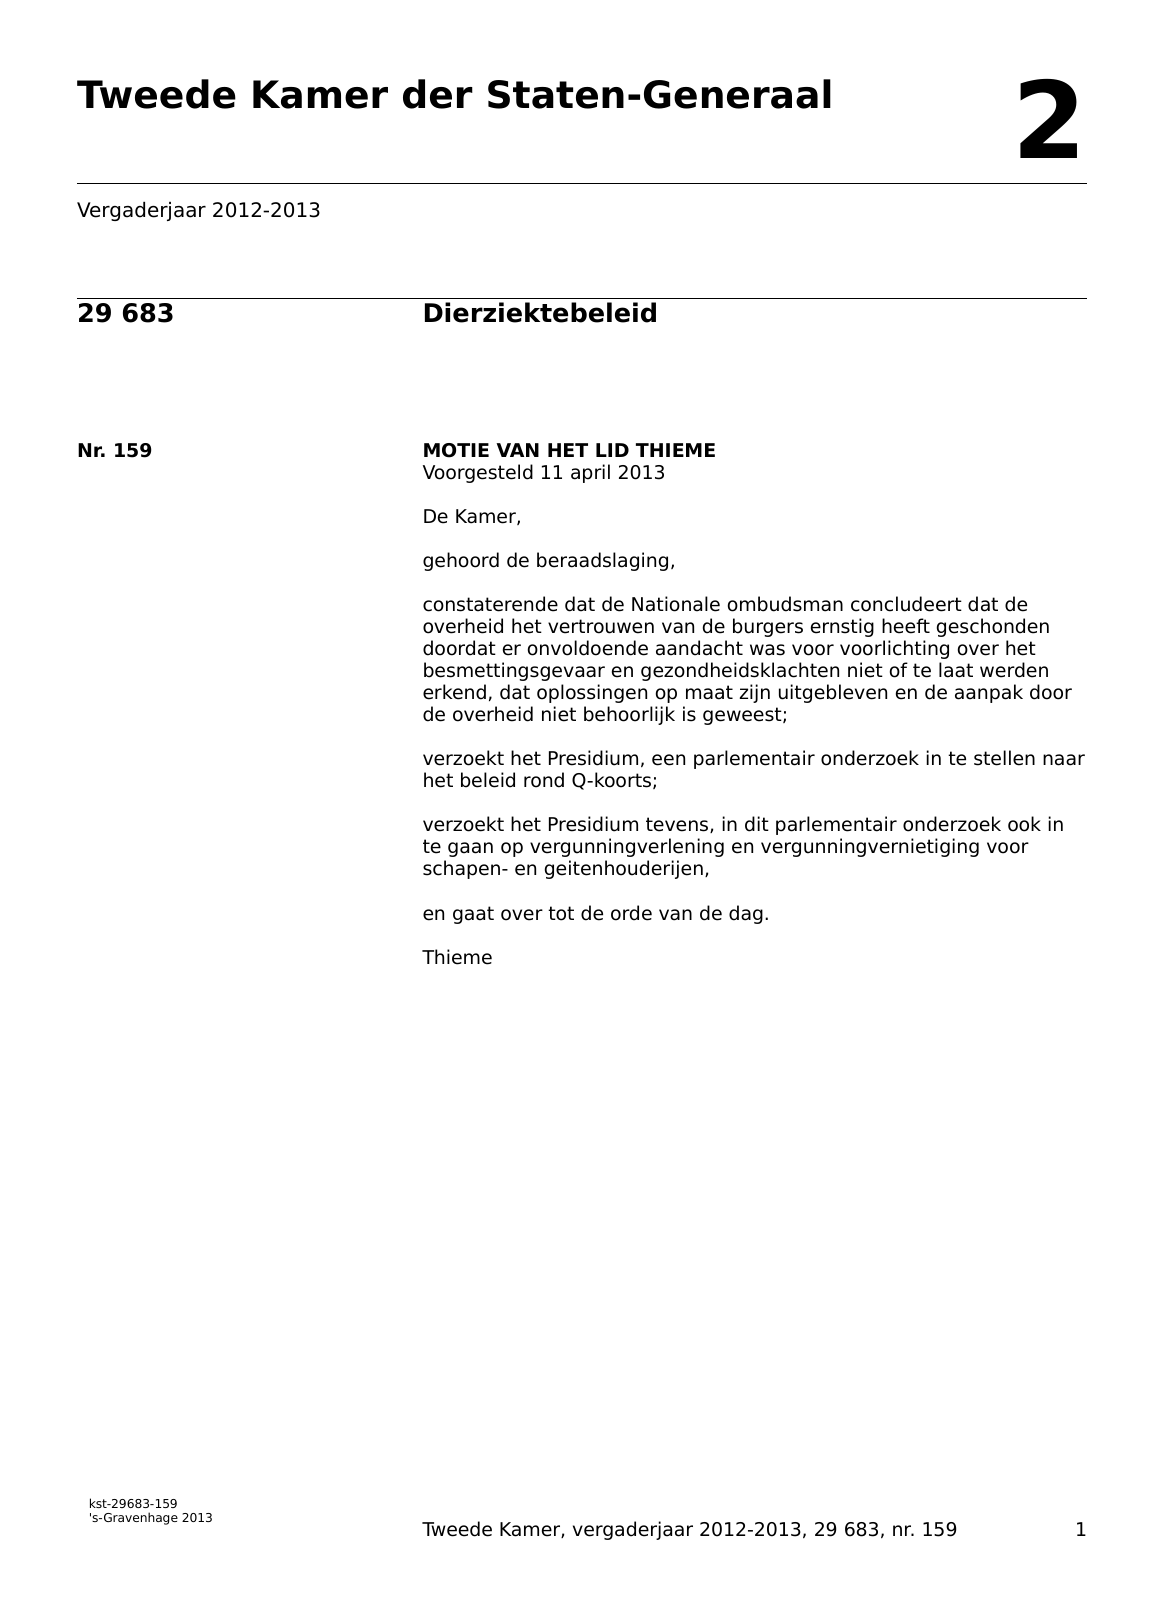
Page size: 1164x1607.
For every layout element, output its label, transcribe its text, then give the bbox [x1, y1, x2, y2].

text kst-29683-159 [88, 1497, 323, 1511]
subtitle Nr. 159 MOTIE VAN HET LID THIEME [77, 440, 1087, 462]
text gehoord de beraadslaging, [422, 550, 1087, 572]
text De Kamer, [422, 506, 1087, 528]
text constaterende dat de Nationale ombudsman concludeert dat de overheid het vertrouwen van de burgers ernstig heeft geschonden doordat er onvoldoende aandacht was voor voorlichting over het besmettingsgevaar en gezondheidsklachten niet of te laat werden erkend, dat oplossingen op maat zijn uitgebleven en de aanpak door de overheid niet behoorlijk is geweest; [422, 594, 1087, 726]
text verzoekt het Presidium, een parlementair onderzoek in te stellen naar het beleid rond Q-koorts; [422, 748, 1087, 792]
table_header 2 [886, 59, 1087, 183]
text Thieme [422, 947, 1087, 969]
text en gaat over tot de orde van de dag. [422, 902, 1087, 924]
text verzoekt het Presidium tevens, in dit parlementair onderzoek ook in te gaan op vergunningverlening en vergunningvernietiging voor schapen- en geitenhouderijen, [422, 814, 1087, 880]
text Voorgesteld 11 april 2013 [422, 462, 1087, 484]
subtitle 29 683 Dierziektebeleid [77, 299, 1087, 329]
table_cell Vergaderjaar 2012-2013 [77, 184, 1087, 298]
text 's-Gravenhage 2013 [88, 1511, 323, 1525]
table_header Tweede Kamer der Staten-Generaal [77, 59, 886, 183]
